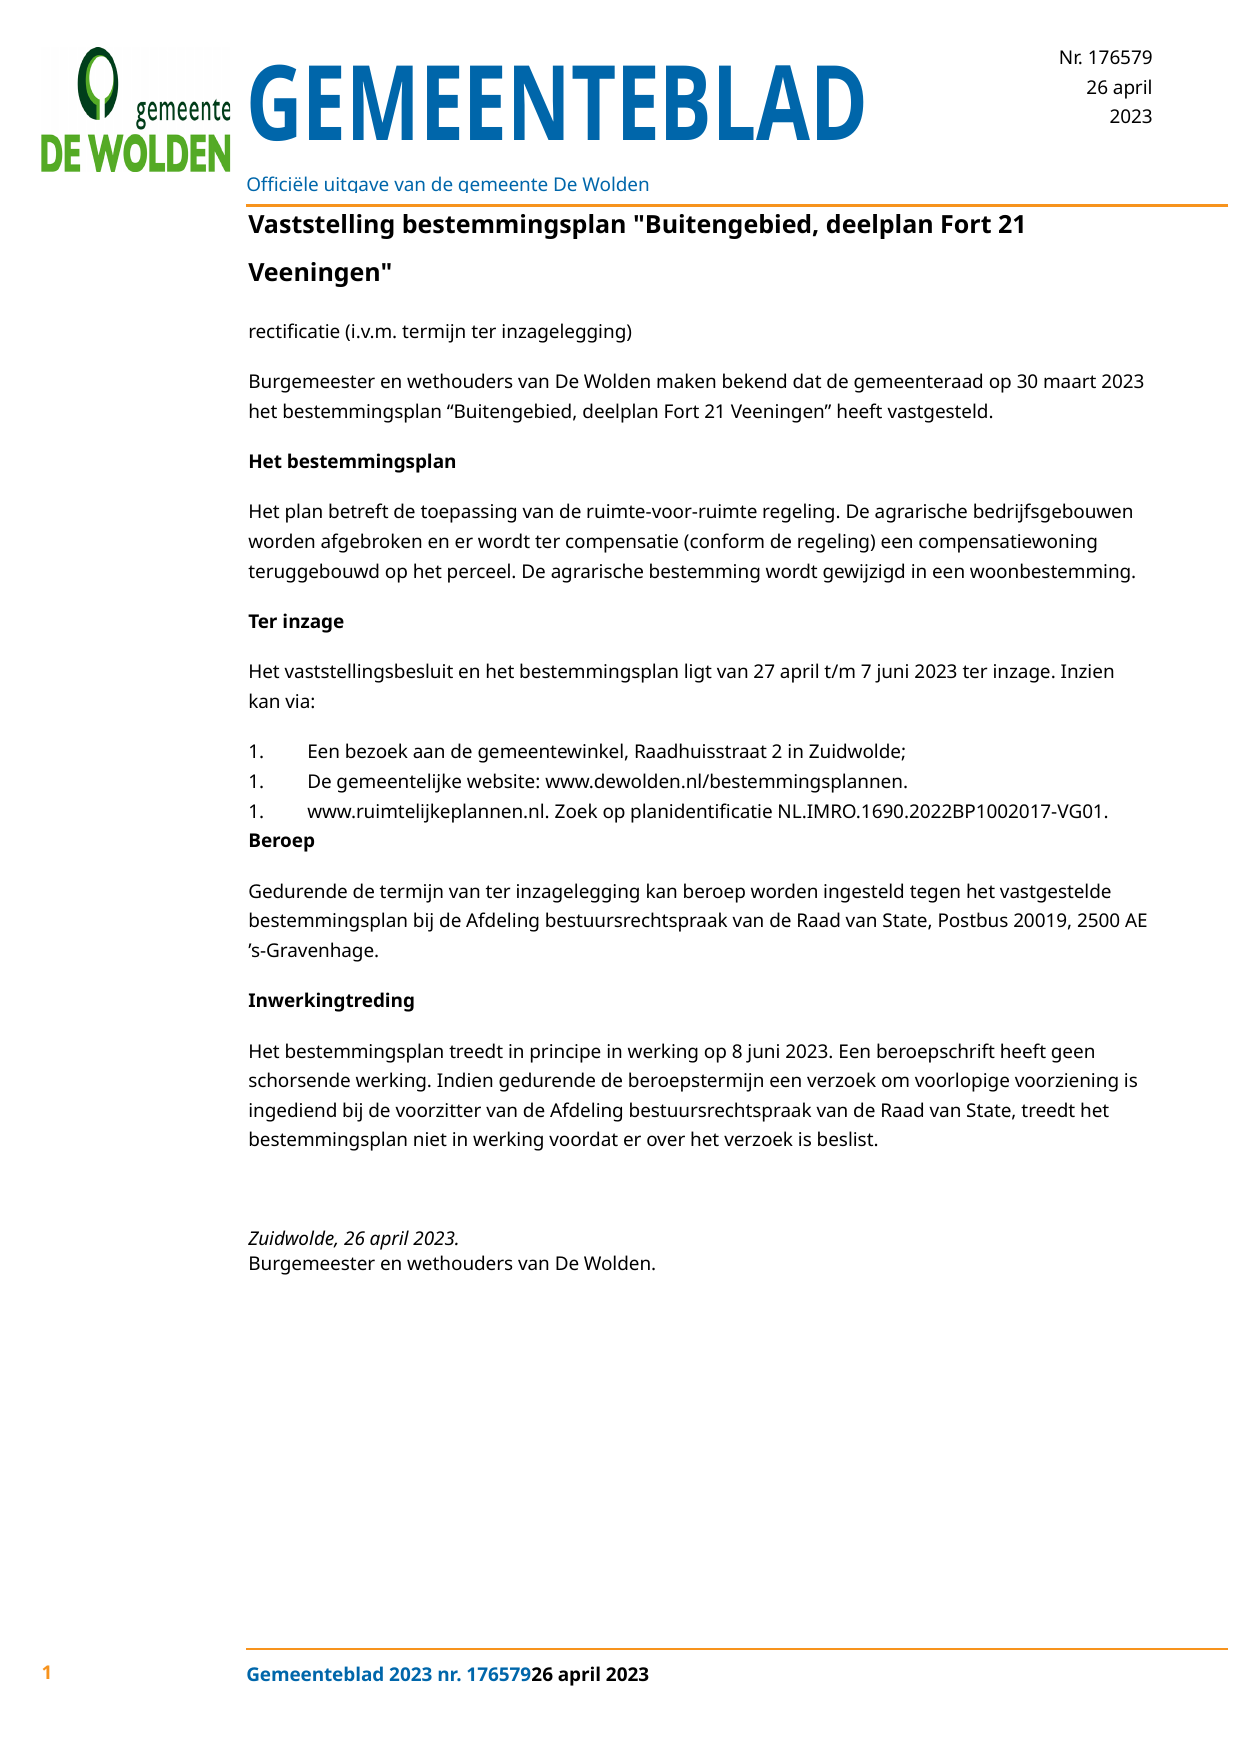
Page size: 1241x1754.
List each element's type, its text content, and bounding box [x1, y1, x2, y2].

picture [41, 47, 231, 172]
text Het plan betreft de toepassing van de ruimte-voor-ruimte regeling. De agrarische bedrijfsgebouwen worden afgebroken en er wordt ter compensatie (conform de regeling) een compensatiewoning teruggebouwd op het perceel. De agrarische bestemming wordt gewijzigd in een woonbestemming. [248, 499, 1152, 584]
text Het bestemmingsplan treedt in principe in werking op 8 juni 2023. Een beroepschrift heeft geen schorsende werking. Indien gedurende de beroepstermijn een verzoek om voorlopige voorziening is ingediend bij de voorzitter van de Afdeling bestuursrechtspraak van de Raad van State, treedt het bestemmingsplan niet in werking voordat er over het verzoek is beslist. [248, 1038, 1152, 1152]
text Ter inzage [248, 608, 1152, 634]
list De gemeentelijke website: www.dewolden.nl/bestemmingsplannen. [248, 768, 1152, 794]
text Beroep [248, 827, 1152, 853]
text Burgemeester en wethouders van De Wolden. [248, 1251, 1152, 1276]
text Zuidwolde, 26 april 2023. [248, 1225, 1152, 1251]
text Het bestemmingsplan [248, 448, 1152, 474]
text Het vaststellingsbesluit en het bestemmingsplan ligt van 27 april t/m 7 juni 2023 ter inzage. Inzien kan via: [248, 659, 1152, 714]
text rectificatie (i.v.m. termijn ter inzagelegging) [248, 318, 1152, 344]
text Vaststelling bestemmingsplan "Buitengebied, deelplan Fort 21 Veeningen" [248, 207, 1152, 288]
text Gedurende de termijn van ter inzagelegging kan beroep worden ingesteld tegen het vastgestelde bestemmingsplan bij de Afdeling bestuursrechtspraak van de Raad van State, Postbus 20019, 2500 AE ’s-Gravenhage. [248, 878, 1152, 963]
text Burgemeester en wethouders van De Wolden maken bekend dat de gemeenteraad op 30 maart 2023 het bestemmingsplan “Buitengebied, deelplan Fort 21 Veeningen” heeft vastgesteld. [248, 368, 1152, 424]
text Inwerkingtreding [248, 987, 1152, 1013]
list Een bezoek aan de gemeentewinkel, Raadhuisstraat 2 in Zuidwolde; [248, 739, 1152, 764]
list www.ruimtelijkeplannen.nl. Zoek op planidentificatie NL.IMRO.1690.2022BP1002017-VG01. [248, 798, 1152, 824]
